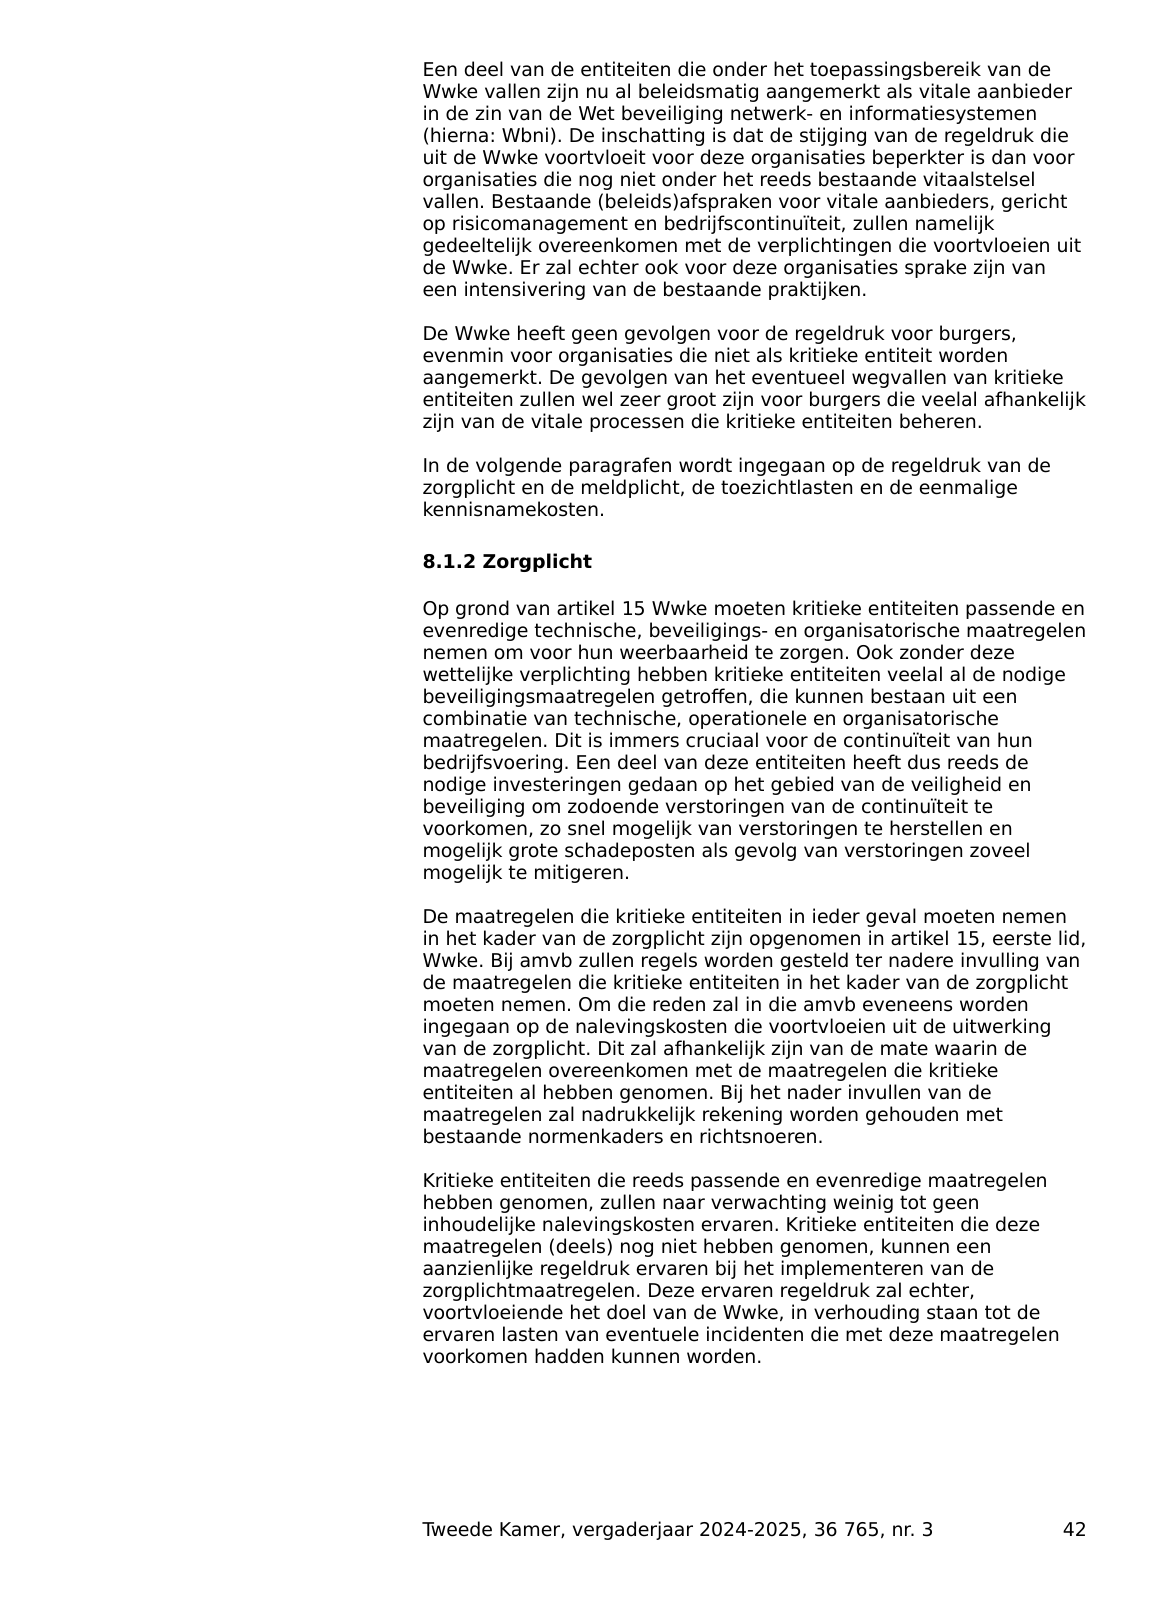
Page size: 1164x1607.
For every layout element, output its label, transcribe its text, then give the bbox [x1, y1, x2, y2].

text Op grond van artikel 15 Wwke moeten kritieke entiteiten passende en evenredige technische, beveiligings- en organisatorische maatregelen nemen om voor hun weerbaarheid te zorgen. Ook zonder deze wettelijke verplichting hebben kritieke entiteiten veelal al de nodige beveiligingsmaatregelen getroffen, die kunnen bestaan uit een combinatie van technische, operationele en organisatorische maatregelen. Dit is immers cruciaal voor de continuïteit van hun bedrijfsvoering. Een deel van deze entiteiten heeft dus reeds de nodige investeringen gedaan op het gebied van de veiligheid en beveiliging om zodoende verstoringen van de continuïteit te voorkomen, zo snel mogelijk van verstoringen te herstellen en mogelijk grote schadeposten als gevolg van verstoringen zoveel mogelijk te mitigeren. [422, 598, 1087, 884]
text In de volgende paragrafen wordt ingegaan op de regeldruk van de zorgplicht en de meldplicht, de toezichtlasten en de eenmalige kennisnamekosten. [422, 455, 1087, 521]
text De maatregelen die kritieke entiteiten in ieder geval moeten nemen in het kader van de zorgplicht zijn opgenomen in artikel 15, eerste lid, Wwke. Bij amvb zullen regels worden gesteld ter nadere invulling van de maatregelen die kritieke entiteiten in het kader van de zorgplicht moeten nemen. Om die reden zal in die amvb eveneens worden ingegaan op de nalevingskosten die voortvloeien uit de uitwerking van de zorgplicht. Dit zal afhankelijk zijn van de mate waarin de maatregelen overeenkomen met de maatregelen die kritieke entiteiten al hebben genomen. Bij het nader invullen van de maatregelen zal nadrukkelijk rekening worden gehouden met bestaande normenkaders en richtsnoeren. [422, 906, 1087, 1148]
subtitle 8.1.2 Zorgplicht [422, 551, 1087, 573]
text Kritieke entiteiten die reeds passende en evenredige maatregelen hebben genomen, zullen naar verwachting weinig tot geen inhoudelijke nalevingskosten ervaren. Kritieke entiteiten die deze maatregelen (deels) nog niet hebben genomen, kunnen een aanzienlijke regeldruk ervaren bij het implementeren van de zorgplichtmaatregelen. Deze ervaren regeldruk zal echter, voortvloeiende het doel van de Wwke, in verhouding staan tot de ervaren lasten van eventuele incidenten die met deze maatregelen voorkomen hadden kunnen worden. [422, 1170, 1087, 1368]
text De Wwke heeft geen gevolgen voor de regeldruk voor burgers, evenmin voor organisaties die niet als kritieke entiteit worden aangemerkt. De gevolgen van het eventueel wegvallen van kritieke entiteiten zullen wel zeer groot zijn voor burgers die veelal afhankelijk zijn van de vitale processen die kritieke entiteiten beheren. [422, 323, 1087, 433]
text Een deel van de entiteiten die onder het toepassingsbereik van de Wwke vallen zijn nu al beleidsmatig aangemerkt als vitale aanbieder in de zin van de Wet beveiliging netwerk- en informatiesystemen (hierna: Wbni). De inschatting is dat de stijging van de regeldruk die uit de Wwke voortvloeit voor deze organisaties beperkter is dan voor organisaties die nog niet onder het reeds bestaande vitaalstelsel vallen. Bestaande (beleids)afspraken voor vitale aanbieders, gericht op risicomanagement en bedrijfscontinuïteit, zullen namelijk gedeeltelijk overeenkomen met de verplichtingen die voortvloeien uit de Wwke. Er zal echter ook voor deze organisaties sprake zijn van een intensivering van de bestaande praktijken. [422, 59, 1087, 301]
